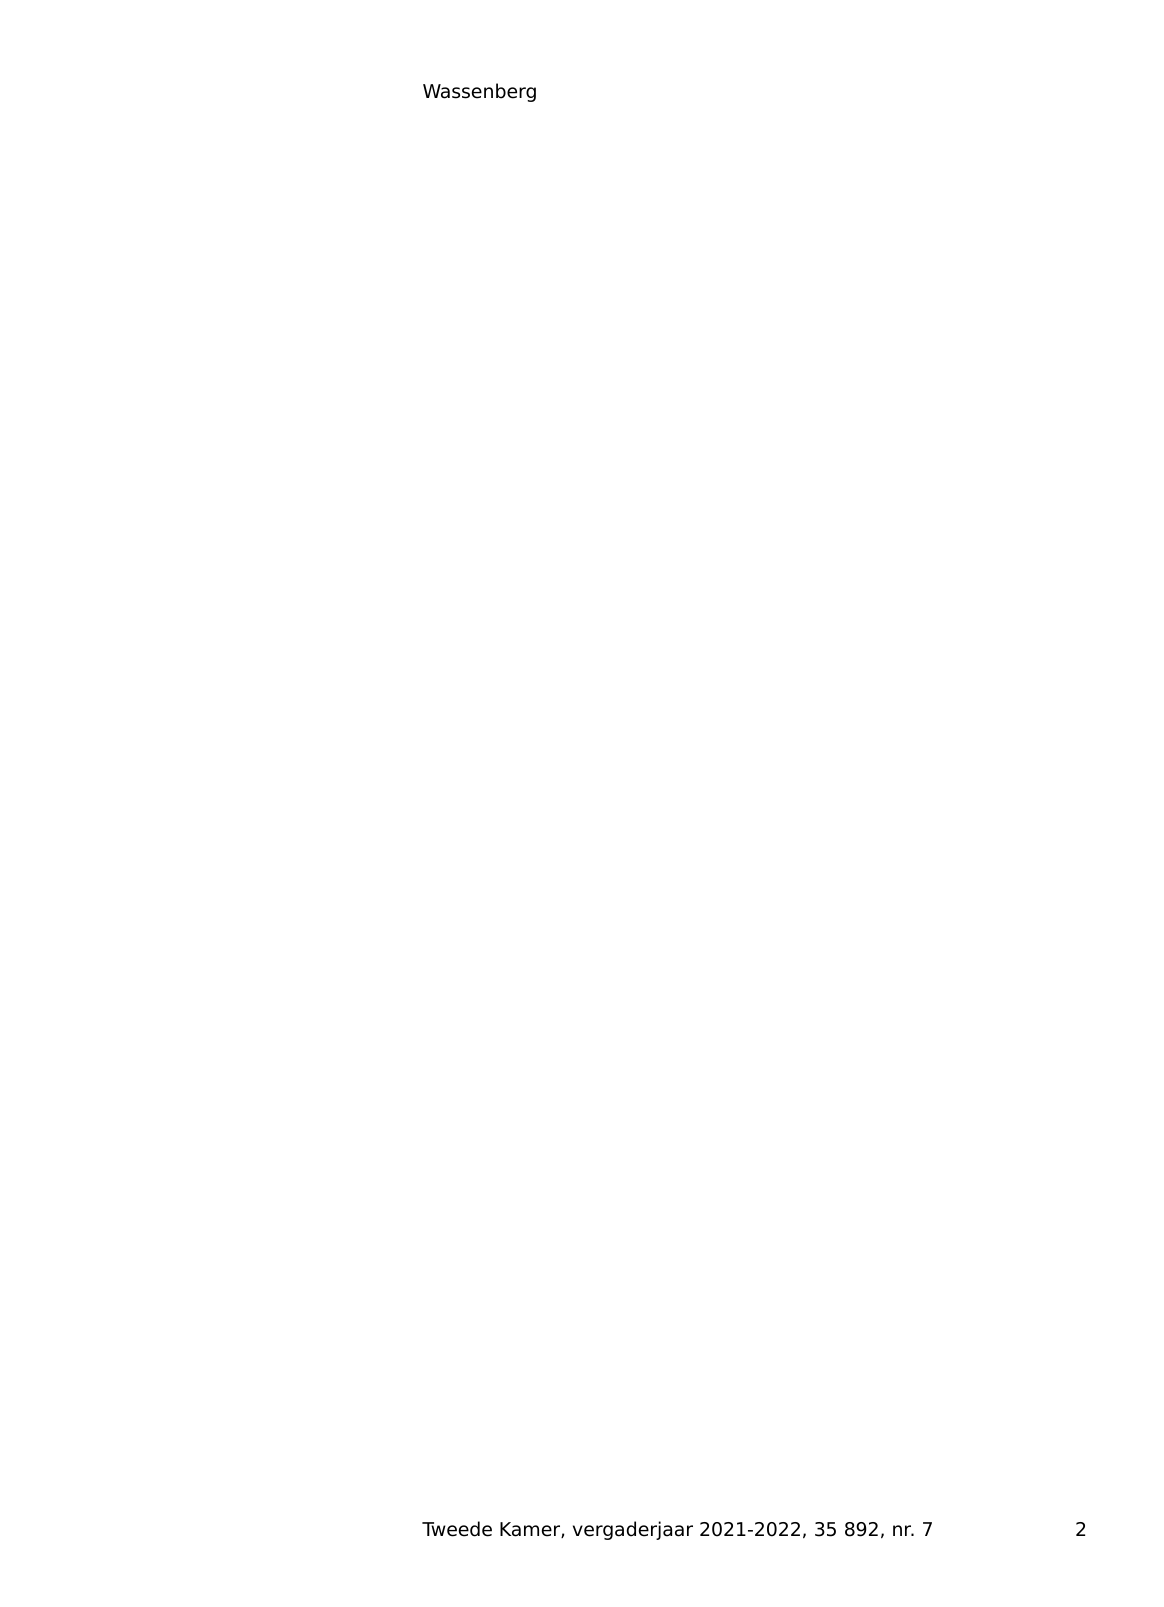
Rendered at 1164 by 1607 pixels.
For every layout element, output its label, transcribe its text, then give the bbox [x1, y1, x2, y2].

text Wassenberg [422, 59, 1087, 103]
